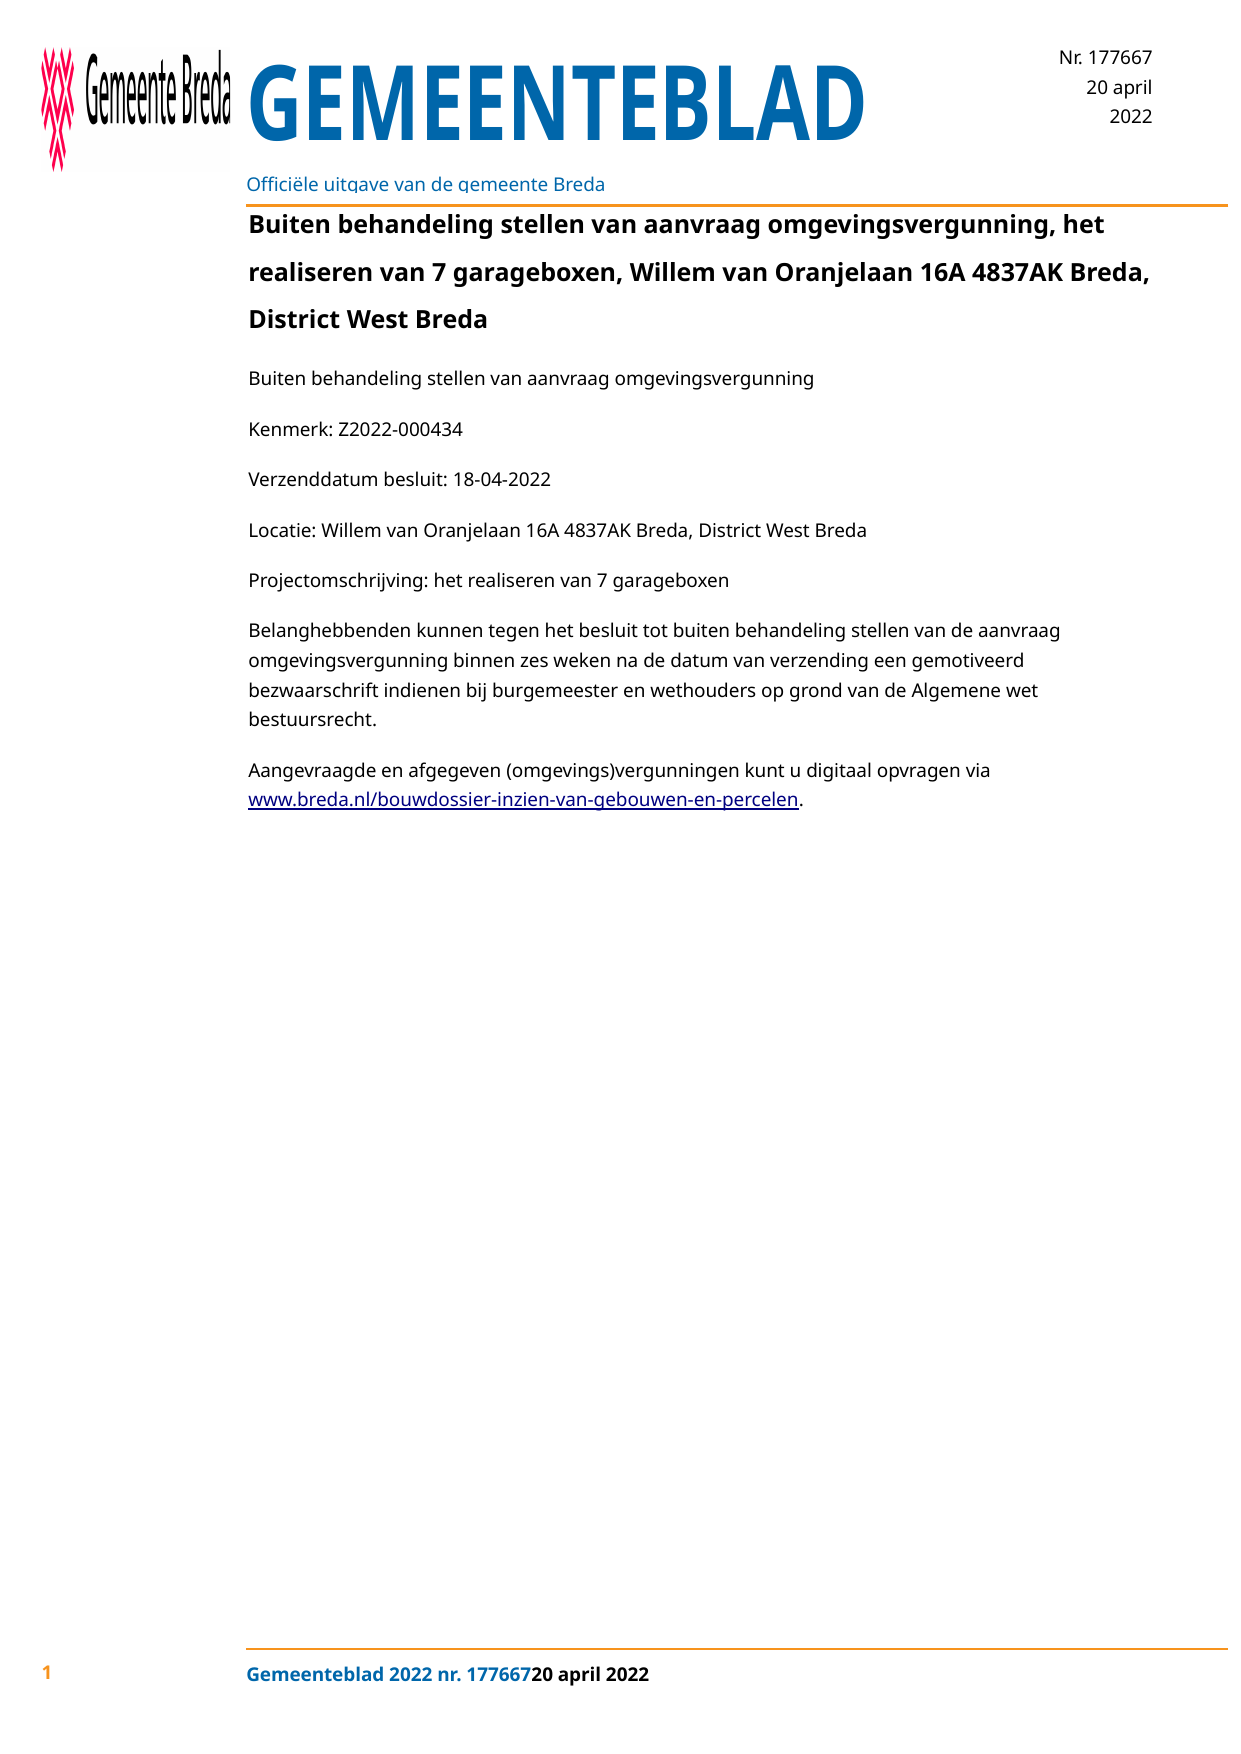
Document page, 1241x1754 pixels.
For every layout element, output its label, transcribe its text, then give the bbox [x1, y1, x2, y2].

text Belanghebbenden kunnen tegen het besluit tot buiten behandeling stellen van de aanvraag omgevingsvergunning binnen zes weken na de datum van verzending een gemotiveerd bezwaarschrift indienen bij burgemeester en wethouders op grond van de Algemene wet bestuursrecht. [248, 618, 1152, 732]
text Buiten behandeling stellen van aanvraag omgevingsvergunning [248, 366, 1152, 391]
text Verzenddatum besluit: 18-04-2022 [248, 466, 1152, 492]
text Kenmerk: Z2022-000434 [248, 416, 1152, 442]
text Aangevraagde en afgegeven (omgevings)vergunningen kunt u digitaal opvragen via www.breda.nl/bouwdossier-inzien-van-gebouwen-en-percelen. [248, 757, 1152, 812]
text Buiten behandeling stellen van aanvraag omgevingsvergunning, het realiseren van 7 garageboxen, Willem van Oranjelaan 16A 4837AK Breda, District West Breda [248, 207, 1152, 336]
picture [41, 47, 231, 172]
text Projectomschrijving: het realiseren van 7 garageboxen [248, 567, 1152, 593]
text Locatie: Willem van Oranjelaan 16A 4837AK Breda, District West Breda [248, 517, 1152, 542]
